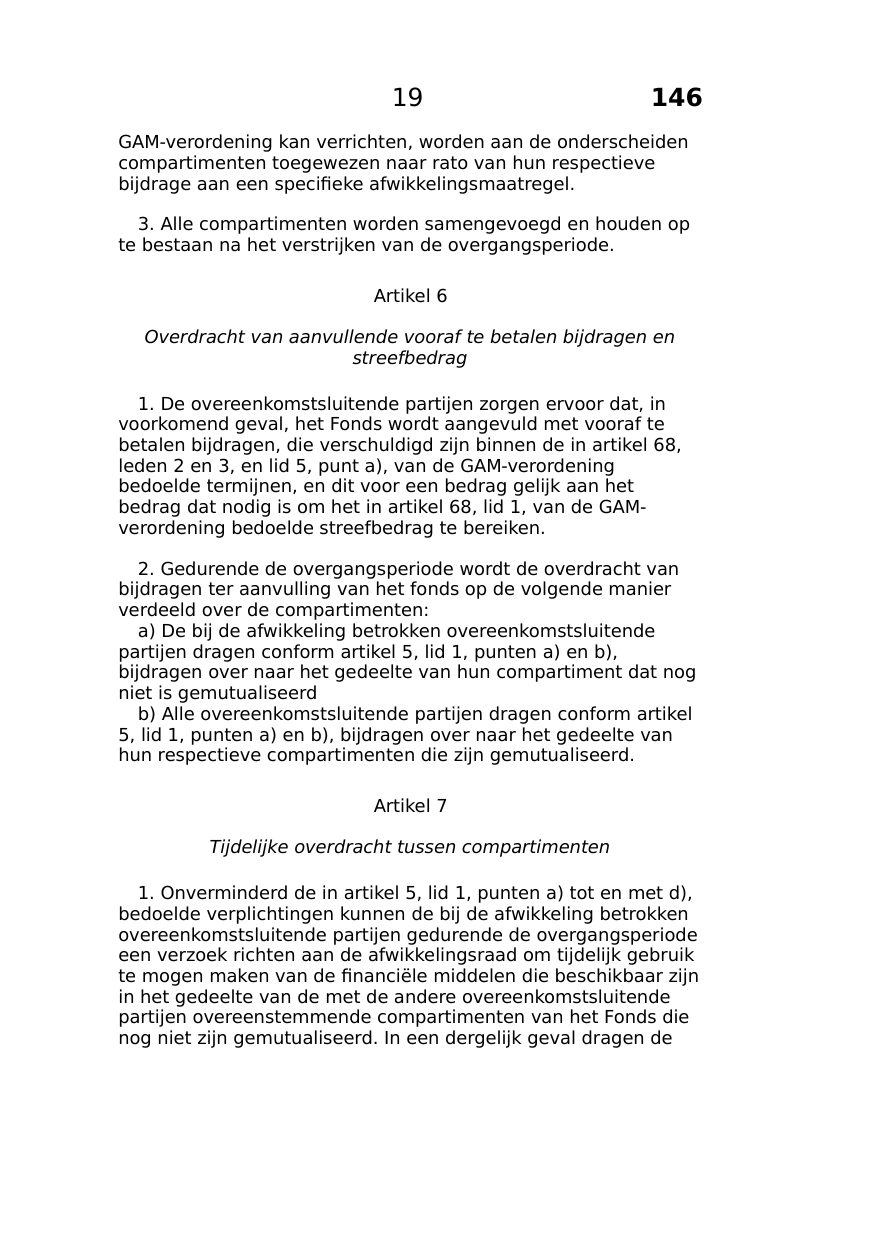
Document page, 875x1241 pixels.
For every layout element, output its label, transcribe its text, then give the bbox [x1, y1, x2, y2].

subtitle Artikel 7 Tijdelijke overdracht tussen compartimenten [118, 796, 703, 858]
text 3. Alle compartimenten worden samengevoegd en houden op te bestaan na het verstrijken van de overgangsperiode. [118, 214, 703, 256]
subtitle Artikel 6 Overdracht van aanvullende vooraf te betalen bijdragen en streefbedrag [118, 286, 703, 368]
text b) Alle overeenkomstsluitende partijen dragen conform artikel 5, lid 1, punten a) en b), bijdragen over naar het gedeelte van hun respectieve compartimenten die zijn gemutualiseerd. [118, 704, 703, 766]
text 2. Gedurende de overgangsperiode wordt de overdracht van bijdragen ter aanvulling van het fonds op de volgende manier verdeeld over de compartimenten: [118, 558, 703, 621]
text 1. Onverminderd de in artikel 5, lid 1, punten a) tot en met d), bedoelde verplichtingen kunnen de bij de afwikkeling betrokken overeenkomstsluitende partijen gedurende de overgangsperiode een verzoek richten aan de afwikkelingsraad om tijdelijk gebruik te mogen maken van de financiële middelen die beschikbaar zijn in het gedeelte van de met de andere overeenkomstsluitende partijen overeenstemmende compartimenten van het Fonds die nog niet zijn gemutualiseerd. In een dergelijk geval dragen de [118, 883, 703, 1049]
text GAM-verordening kan verrichten, worden aan de onderscheiden compartimenten toegewezen naar rato van hun respectieve bijdrage aan een specifieke afwikkelingsmaatregel. [118, 132, 703, 194]
text a) De bij de afwikkeling betrokken overeenkomstsluitende partijen dragen conform artikel 5, lid 1, punten a) en b), bijdragen over naar het gedeelte van hun compartiment dat nog niet is gemutualiseerd [118, 621, 703, 704]
text 1. De overeenkomstsluitende partijen zorgen ervoor dat, in voorkomend geval, het Fonds wordt aangevuld met vooraf te betalen bijdragen, die verschuldigd zijn binnen de in artikel 68, leden 2 en 3, en lid 5, punt a), van de GAM-verordening bedoelde termijnen, en dit voor een bedrag gelijk aan het bedrag dat nodig is om het in artikel 68, lid 1, van de GAM-verordening bedoelde streefbedrag te bereiken. [118, 393, 703, 538]
